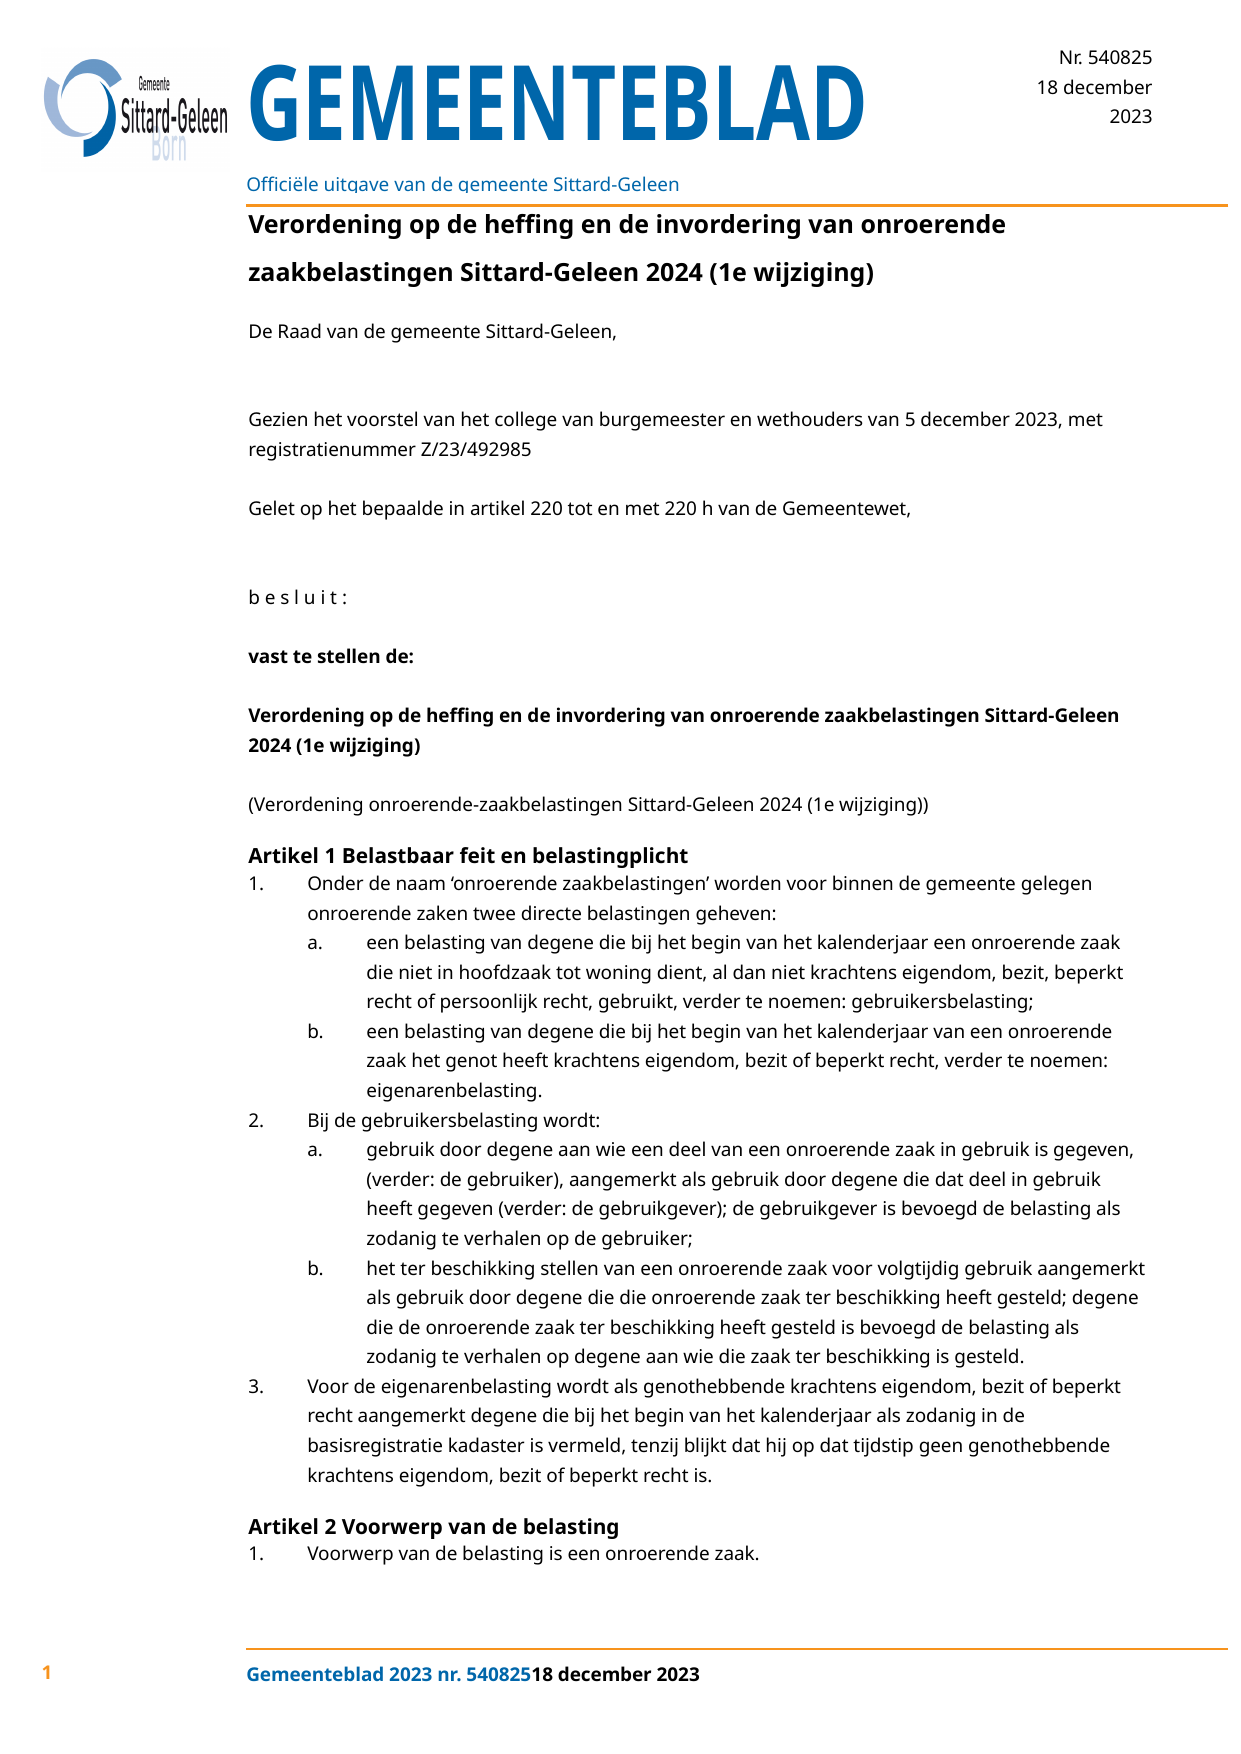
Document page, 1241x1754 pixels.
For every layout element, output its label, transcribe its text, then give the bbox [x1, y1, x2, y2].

list het ter beschikking stellen van een onroerende zaak voor volgtijdig gebruik aangemerkt als gebruik door degene die die onroerende zaak ter beschikking heeft gesteld; degene die de onroerende zaak ter beschikking heeft gesteld is bevoegd de belasting als zodanig te verhalen op degene aan wie die zaak ter beschikking is gesteld. [307, 1255, 1152, 1369]
text (Verordening onroerende-zaakbelastingen Sittard-Geleen 2024 (1e wijziging)) [248, 791, 1152, 817]
list Voor de eigenarenbelasting wordt als genothebbende krachtens eigendom, bezit of beperkt recht aangemerkt degene die bij het begin van het kalenderjaar als zodanig in de basisregistratie kadaster is vermeld, tenzij blijkt dat hij op dat tijdstip geen genothebbende krachtens eigendom, bezit of beperkt recht is. [248, 1373, 1152, 1487]
text Verordening op de heffing en de invordering van onroerende zaakbelastingen Sittard-Geleen 2024 (1e wijziging) [248, 207, 1152, 288]
list Onder de naam ‘onroerende zaakbelastingen’ worden voor binnen de gemeente gelegen onroerende zaken twee directe belastingen geheven: [248, 870, 1152, 925]
list Voorwerp van de belasting is een onroerende zaak. [248, 1541, 1152, 1566]
list een belasting van degene die bij het begin van het kalenderjaar van een onroerende zaak het genot heeft krachtens eigendom, bezit of beperkt recht, verder te noemen: eigenarenbelasting. [307, 1018, 1152, 1103]
picture [41, 47, 231, 172]
text vast te stellen de: [248, 643, 1152, 669]
text Artikel 1 Belastbaar feit en belastingplicht [248, 842, 1152, 870]
text De Raad van de gemeente Sittard-Geleen, [248, 318, 1152, 344]
text b e s l u i t : [248, 584, 1152, 610]
text Gelet op het bepaalde in artikel 220 tot en met 220 h van de Gemeentewet, [248, 495, 1152, 521]
text Artikel 2 Voorwerp van de belasting [248, 1512, 1152, 1541]
list Bij de gebruikersbelasting wordt: [248, 1107, 1152, 1132]
list gebruik door degene aan wie een deel van een onroerende zaak in gebruik is gegeven, (verder: de gebruiker), aangemerkt als gebruik door degene die dat deel in gebruik heeft gegeven (verder: de gebruikgever); de gebruikgever is bevoegd de belasting als zodanig te verhalen op de gebruiker; [307, 1136, 1152, 1251]
list een belasting van degene die bij het begin van het kalenderjaar een onroerende zaak die niet in hoofdzaak tot woning dient, al dan niet krachtens eigendom, bezit, beperkt recht of persoonlijk recht, gebruikt, verder te noemen: gebruikersbelasting; [307, 929, 1152, 1014]
text Gezien het voorstel van het college van burgemeester en wethouders van 5 december 2023, met registratienummer Z/23/492985 [248, 407, 1152, 462]
text Verordening op de heffing en de invordering van onroerende zaakbelastingen Sittard-Geleen 2024 (1e wijziging) [248, 702, 1152, 758]
